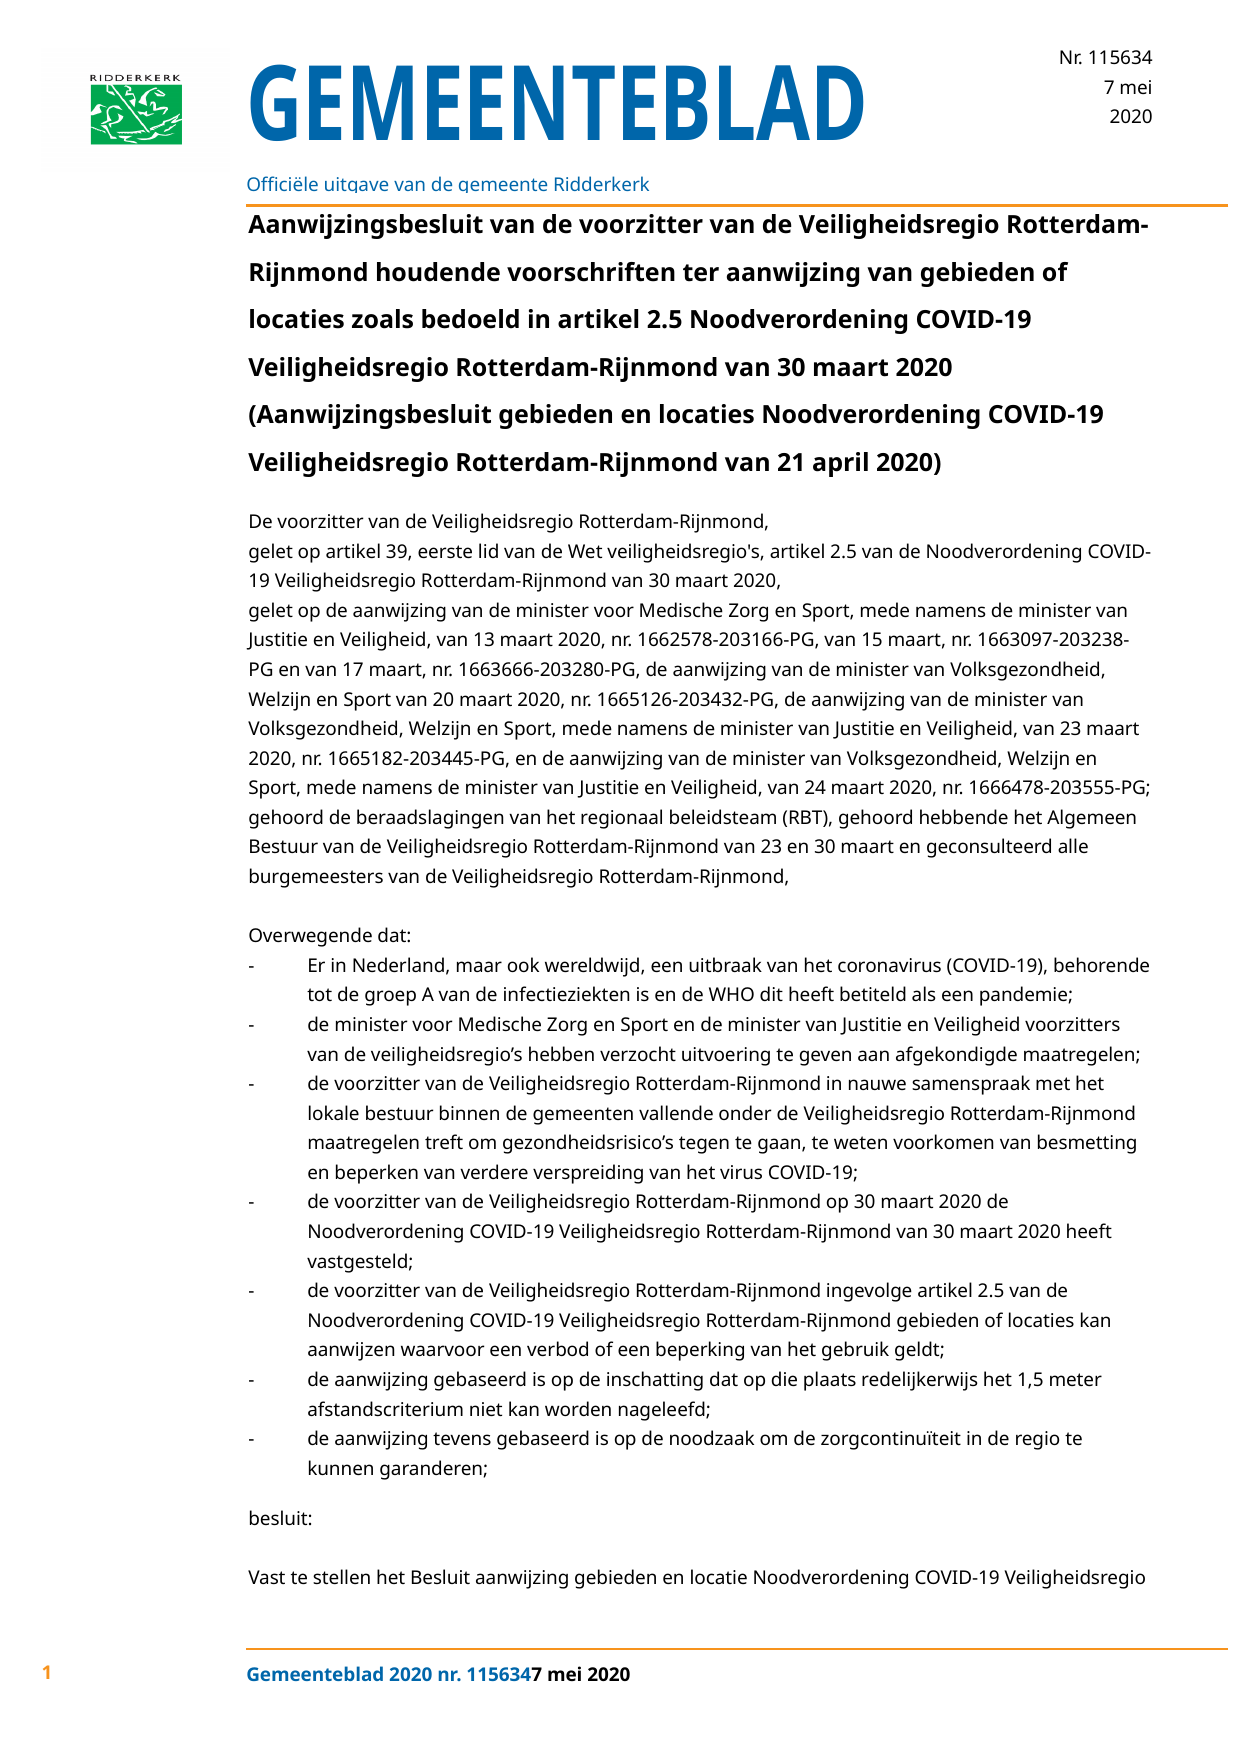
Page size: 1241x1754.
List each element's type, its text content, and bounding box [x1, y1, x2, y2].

list de voorzitter van de Veiligheidsregio Rotterdam-Rijnmond in nauwe samenspraak met het lokale bestuur binnen de gemeenten vallende onder de Veiligheidsregio Rotterdam-Rijnmond maatregelen treft om gezondheidsrisico’s tegen te gaan, te weten voorkomen van besmetting en beperken van verdere verspreiding van het virus COVID-19; [248, 1070, 1152, 1185]
text Vast te stellen het Besluit aanwijzing gebieden en locatie Noodverordening COVID-19 Veiligheidsregio [248, 1564, 1152, 1590]
text gehoord de beraadslagingen van het regionaal beleidsteam (RBT), gehoord hebbende het Algemeen Bestuur van de Veiligheidsregio Rotterdam-Rijnmond van 23 en 30 maart en geconsulteerd alle burgemeesters van de Veiligheidsregio Rotterdam-Rijnmond, [248, 804, 1152, 889]
text gelet op artikel 39, eerste lid van de Wet veiligheidsregio's, artikel 2.5 van de Noodverordening COVID-19 Veiligheidsregio Rotterdam-Rijnmond van 30 maart 2020, [248, 538, 1152, 593]
picture [41, 47, 231, 172]
text Overwegende dat: [248, 922, 1152, 948]
text Aanwijzingsbesluit van de voorzitter van de Veiligheidsregio Rotterdam-Rijnmond houdende voorschriften ter aanwijzing van gebieden of locaties zoals bedoeld in artikel 2.5 Noodverordening COVID-19 Veiligheidsregio Rotterdam-Rijnmond van 30 maart 2020 (Aanwijzingsbesluit gebieden en locaties Noodverordening COVID-19 Veiligheidsregio Rotterdam-Rijnmond van 21 april 2020) [248, 207, 1152, 479]
list de aanwijzing tevens gebaseerd is op de noodzaak om de zorgcontinuïteit in de regio te kunnen garanderen; [248, 1425, 1152, 1481]
list Er in Nederland, maar ook wereldwijd, een uitbraak van het coronavirus (COVID-19), behorende tot de groep A van de infectieziekten is en de WHO dit heeft betiteld als een pandemie; [248, 952, 1152, 1007]
list de minister voor Medische Zorg en Sport en de minister van Justitie en Veiligheid voorzitters van de veiligheidsregio’s hebben verzocht uitvoering te geven aan afgekondigde maatregelen; [248, 1011, 1152, 1067]
list de voorzitter van de Veiligheidsregio Rotterdam-Rijnmond op 30 maart 2020 de Noodverordening COVID-19 Veiligheidsregio Rotterdam-Rijnmond van 30 maart 2020 heeft vastgesteld; [248, 1189, 1152, 1274]
text besluit: [248, 1505, 1152, 1531]
text De voorzitter van de Veiligheidsregio Rotterdam-Rijnmond, [248, 508, 1152, 534]
list de aanwijzing gebaseerd is op de inschatting dat op die plaats redelijkerwijs het 1,5 meter afstandscriterium niet kan worden nageleefd; [248, 1366, 1152, 1422]
list de voorzitter van de Veiligheidsregio Rotterdam-Rijnmond ingevolge artikel 2.5 van de Noodverordening COVID-19 Veiligheidsregio Rotterdam-Rijnmond gebieden of locaties kan aanwijzen waarvoor een verbod of een beperking van het gebruik geldt; [248, 1277, 1152, 1362]
text gelet op de aanwijzing van de minister voor Medische Zorg en Sport, mede namens de minister van Justitie en Veiligheid, van 13 maart 2020, nr. 1662578-203166-PG, van 15 maart, nr. 1663097-203238-PG en van 17 maart, nr. 1663666-203280-PG, de aanwijzing van de minister van Volksgezondheid, Welzijn en Sport van 20 maart 2020, nr. 1665126-203432-PG, de aanwijzing van de minister van Volksgezondheid, Welzijn en Sport, mede namens de minister van Justitie en Veiligheid, van 23 maart 2020, nr. 1665182-203445-PG, en de aanwijzing van de minister van Volksgezondheid, Welzijn en Sport, mede namens de minister van Justitie en Veiligheid, van 24 maart 2020, nr. 1666478-203555-PG; [248, 597, 1152, 800]
